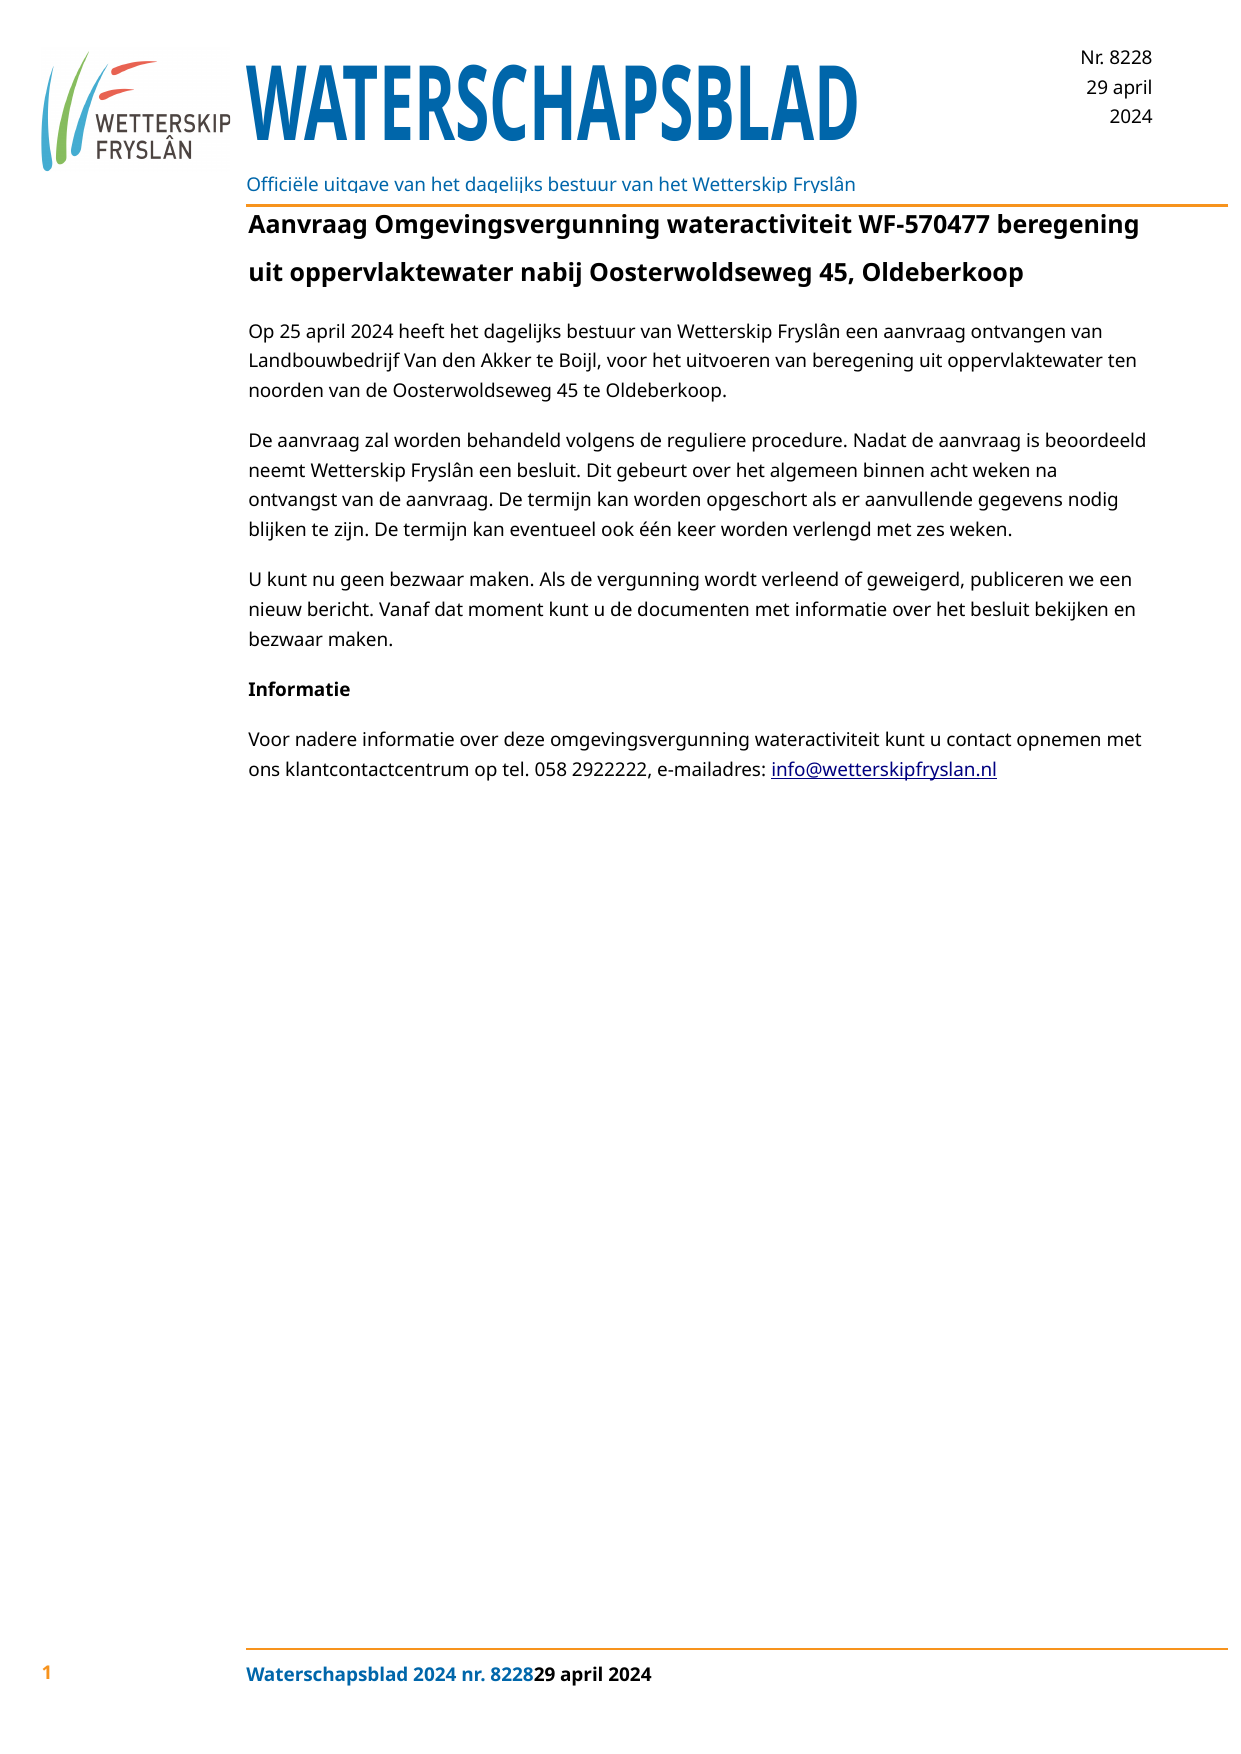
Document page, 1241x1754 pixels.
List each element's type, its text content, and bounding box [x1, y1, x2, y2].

text Op 25 april 2024 heeft het dagelijks bestuur van Wetterskip Fryslân een aanvraag ontvangen van Landbouwbedrijf Van den Akker te Boijl, voor het uitvoeren van beregening uit oppervlaktewater ten noorden van de Oosterwoldseweg 45 te Oldeberkoop. [248, 318, 1152, 403]
picture [41, 47, 231, 172]
text De aanvraag zal worden behandeld volgens de reguliere procedure. Nadat de aanvraag is beoordeeld neemt Wetterskip Fryslân een besluit. Dit gebeurt over het algemeen binnen acht weken na ontvangst van de aanvraag. De termijn kan worden opgeschort als er aanvullende gegevens nodig blijken te zijn. De termijn kan eventueel ook één keer worden verlengd met zes weken. [248, 427, 1152, 542]
text Voor nadere informatie over deze omgevingsvergunning wateractiviteit kunt u contact opnemen met ons klantcontactcentrum op tel. 058 2922222, e-mailadres: info@wetterskipfryslan.nl [248, 727, 1152, 782]
text U kunt nu geen bezwaar maken. Als de vergunning wordt verleend of geweigerd, publiceren we een nieuw bericht. Vanaf dat moment kunt u de documenten met informatie over het besluit bekijken en bezwaar maken. [248, 567, 1152, 652]
text Aanvraag Omgevingsvergunning wateractiviteit WF-570477 beregening uit oppervlaktewater nabij Oosterwoldseweg 45, Oldeberkoop [248, 207, 1152, 288]
text Informatie [248, 676, 1152, 702]
